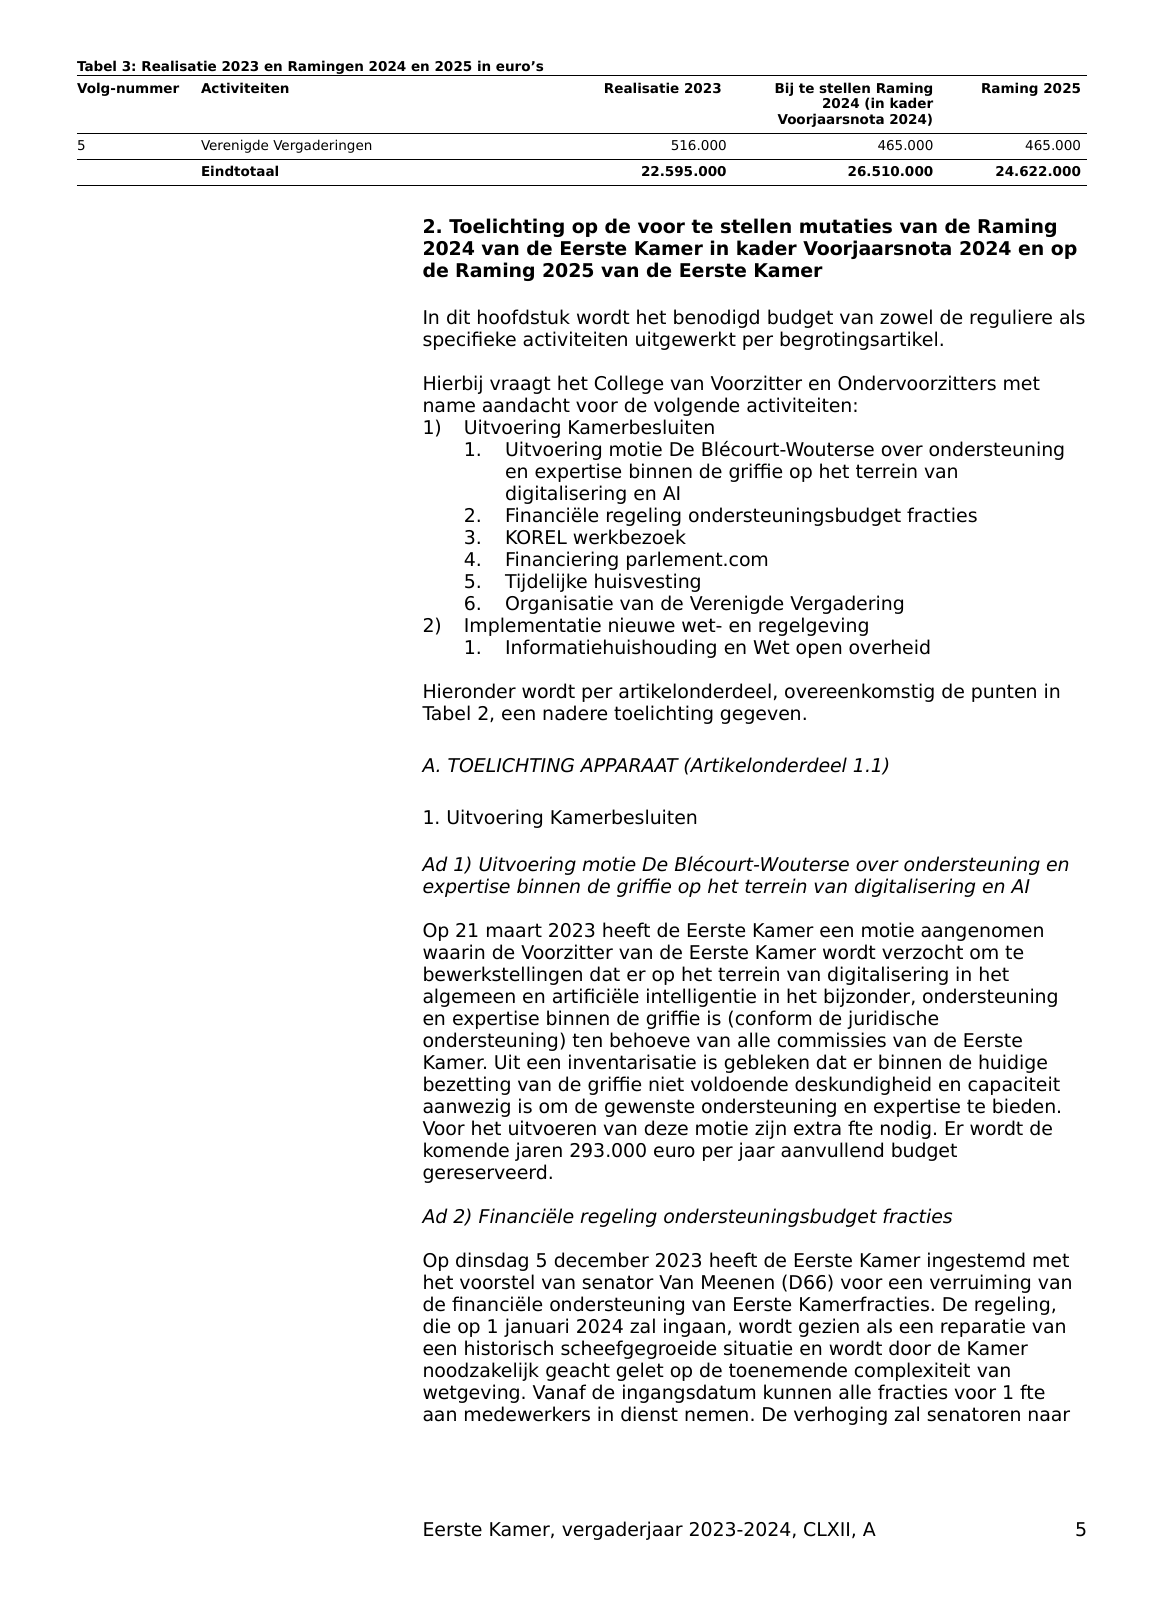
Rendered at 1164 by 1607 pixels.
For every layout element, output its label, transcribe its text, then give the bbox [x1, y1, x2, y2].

table_cell 465.000 [732, 134, 939, 158]
text 1. Uitvoering motie De Blécourt-Wouterse over ondersteuning en expertise binnen de griffie op het terrein van digitalisering en AI [464, 439, 1087, 505]
table_cell Eindtotaal [195, 160, 584, 185]
table_cell Activiteiten [195, 76, 584, 132]
table_cell Bij te stellen Raming 2024 (in kader Voorjaarsnota 2024) [732, 76, 939, 132]
subtitle A. TOELICHTING APPARAAT (Artikelonderdeel 1.1) [422, 755, 1087, 777]
text Hieronder wordt per artikelonderdeel, overeenkomstig de punten in Tabel 2, een nadere toelichting gegeven. [422, 681, 1087, 725]
table_cell Realisatie 2023 [585, 76, 732, 132]
text 6. Organisatie van de Verenigde Vergadering [464, 593, 1087, 614]
text 3. KOREL werkbezoek [464, 527, 1087, 549]
text 5. Tijdelijke huisvesting [464, 571, 1087, 593]
table_cell Volg-nummer [77, 76, 195, 132]
table_cell 516.000 [585, 134, 732, 158]
table_cell 26.510.000 [732, 160, 939, 185]
subtitle 1. Uitvoering Kamerbesluiten [422, 807, 1087, 829]
table_cell [77, 160, 195, 185]
text Op dinsdag 5 december 2023 heeft de Eerste Kamer ingestemd met het voorstel van senator Van Meenen (D66) voor een verruiming van de financiële ondersteuning van Eerste Kamerfracties. De regeling, die op 1 januari 2024 zal ingaan, wordt gezien als een reparatie van een historisch scheefgegroeide situatie en wordt door de Kamer noodzakelijk geacht gelet op de toenemende complexiteit van wetgeving. Vanaf de ingangsdatum kunnen alle fracties voor 1 fte aan medewerkers in dienst nemen. De verhoging zal senatoren naar [422, 1250, 1087, 1426]
subtitle Ad 1) Uitvoering motie De Blécourt-Wouterse over ondersteuning en expertise binnen de griffie op het terrein van digitalisering en AI [422, 854, 1087, 898]
text Hierbij vraagt het College van Voorzitter en Ondervoorzitters met name aandacht voor de volgende activiteiten: [422, 373, 1087, 417]
text Op 21 maart 2023 heeft de Eerste Kamer een motie aangenomen waarin de Voorzitter van de Eerste Kamer wordt verzocht om te bewerkstellingen dat er op het terrein van digitalisering in het algemeen en artificiële intelligentie in het bijzonder, ondersteuning en expertise binnen de griffie is (conform de juridische ondersteuning) ten behoeve van alle commissies van de Eerste Kamer. Uit een inventarisatie is gebleken dat er binnen de huidige bezetting van de griffie niet voldoende deskundigheid en capaciteit aanwezig is om de gewenste ondersteuning en expertise te bieden. Voor het uitvoeren van deze motie zijn extra fte nodig. Er wordt de komende jaren 293.000 euro per jaar aanvullend budget gereserveerd. [422, 920, 1087, 1183]
subtitle 2. Toelichting op de voor te stellen mutaties van de Raming 2024 van de Eerste Kamer in kader Voorjaarsnota 2024 en op de Raming 2025 van de Eerste Kamer [422, 216, 1087, 282]
table_cell Raming 2025 [939, 76, 1087, 132]
table_cell 22.595.000 [585, 160, 732, 185]
text 1. Informatiehuishouding en Wet open overheid [464, 637, 1087, 658]
table_header Tabel 3: Realisatie 2023 en Ramingen 2024 en 2025 in euro’s [77, 59, 1087, 75]
text In dit hoofdstuk wordt het benodigd budget van zowel de reguliere als specifieke activiteiten uitgewerkt per begrotingsartikel. [422, 307, 1087, 351]
text 2) Implementatie nieuwe wet- en regelgeving [422, 614, 1087, 637]
text 4. Financiering parlement.com [464, 549, 1087, 571]
subtitle Ad 2) Financiële regeling ondersteuningsbudget fracties [422, 1206, 1087, 1228]
text 1) Uitvoering Kamerbesluiten [422, 417, 1087, 439]
text 2. Financiële regeling ondersteuningsbudget fracties [464, 505, 1087, 527]
table_cell 465.000 [939, 134, 1087, 158]
table_cell 5 [77, 134, 195, 158]
table_cell Verenigde Vergaderingen [195, 134, 584, 158]
table_cell 24.622.000 [939, 160, 1087, 185]
